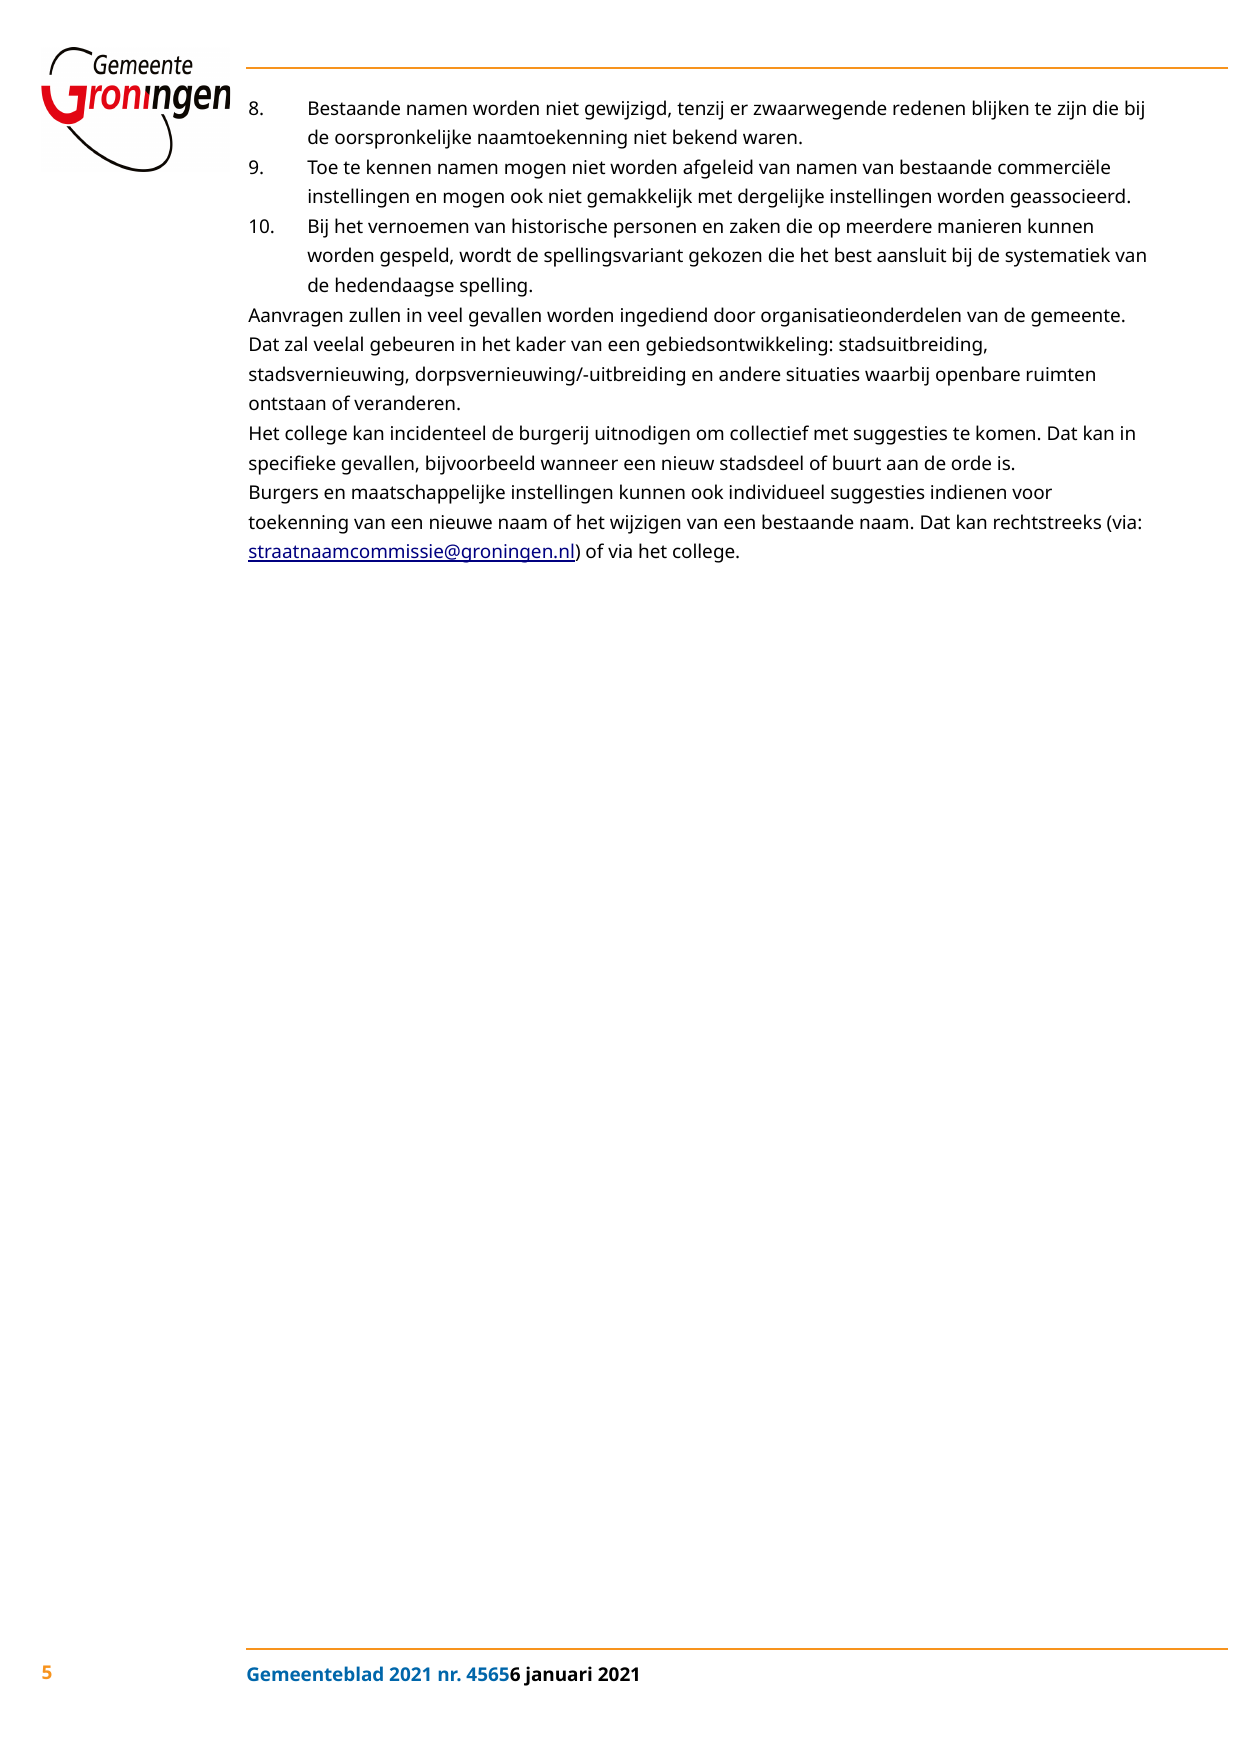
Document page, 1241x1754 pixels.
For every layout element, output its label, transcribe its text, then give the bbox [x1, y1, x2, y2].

text Het college kan incidenteel de burgerij uitnodigen om collectief met suggesties te komen. Dat kan in specifieke gevallen, bijvoorbeeld wanneer een nieuw stadsdeel of buurt aan de orde is. [248, 420, 1152, 476]
list Toe te kennen namen mogen niet worden afgeleid van namen van bestaande commerciële instellingen en mogen ook niet gemakkelijk met dergelijke instellingen worden geassocieerd. [248, 154, 1152, 209]
text Burgers en maatschappelijke instellingen kunnen ook individueel suggesties indienen voor toekenning van een nieuwe naam of het wijzigen van een bestaande naam. Dat kan rechtstreeks (via: straatnaamcommissie@groningen.nl) of via het college. [248, 479, 1152, 564]
picture [41, 47, 231, 172]
list Bij het vernoemen van historische personen en zaken die op meerdere manieren kunnen worden gespeld, wordt de spellingsvariant gekozen die het best aansluit bij de systematiek van de hedendaagse spelling. [248, 213, 1152, 298]
text Aanvragen zullen in veel gevallen worden ingediend door organisatieonderdelen van de gemeente. Dat zal veelal gebeuren in het kader van een gebiedsontwikkeling: stadsuitbreiding, stadsvernieuwing, dorpsvernieuwing/-uitbreiding en andere situaties waarbij openbare ruimten ontstaan of veranderen. [248, 302, 1152, 416]
list Bestaande namen worden niet gewijzigd, tenzij er zwaarwegende redenen blijken te zijn die bij de oorspronkelijke naamtoekenning niet bekend waren. [248, 95, 1152, 150]
